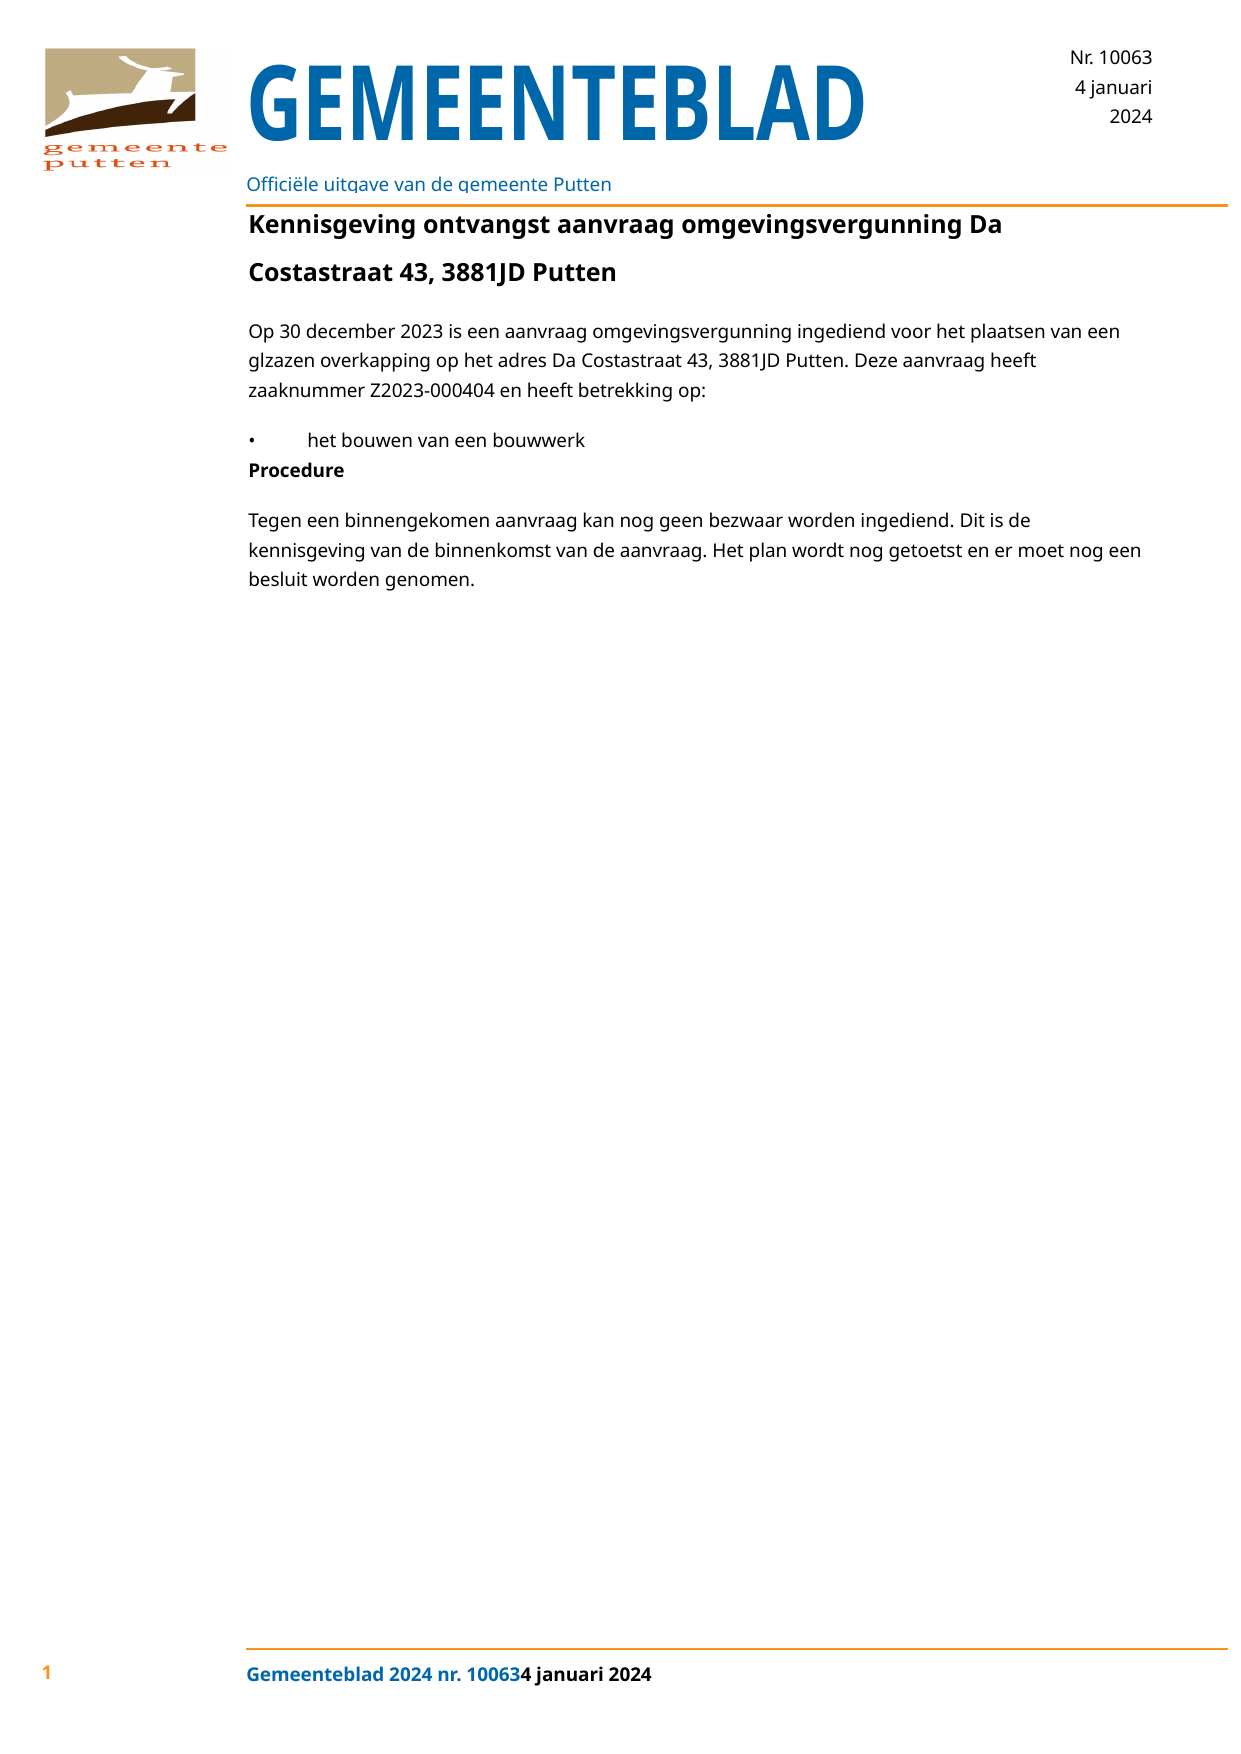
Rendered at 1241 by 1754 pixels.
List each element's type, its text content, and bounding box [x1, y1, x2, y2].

text Procedure [248, 457, 1152, 483]
list het bouwen van een bouwwerk [248, 427, 1152, 453]
text Op 30 december 2023 is een aanvraag omgevingsvergunning ingediend voor het plaatsen van een glzazen overkapping op het adres Da Costastraat 43, 3881JD Putten. Deze aanvraag heeft zaaknummer Z2023-000404 en heeft betrekking op: [248, 318, 1152, 403]
text Kennisgeving ontvangst aanvraag omgevingsvergunning Da Costastraat 43, 3881JD Putten [248, 207, 1152, 288]
text Tegen een binnengekomen aanvraag kan nog geen bezwaar worden ingediend. Dit is de kennisgeving van de binnenkomst van de aanvraag. Het plan wordt nog getoetst en er moet nog een besluit worden genomen. [248, 507, 1152, 592]
picture [41, 47, 231, 172]
